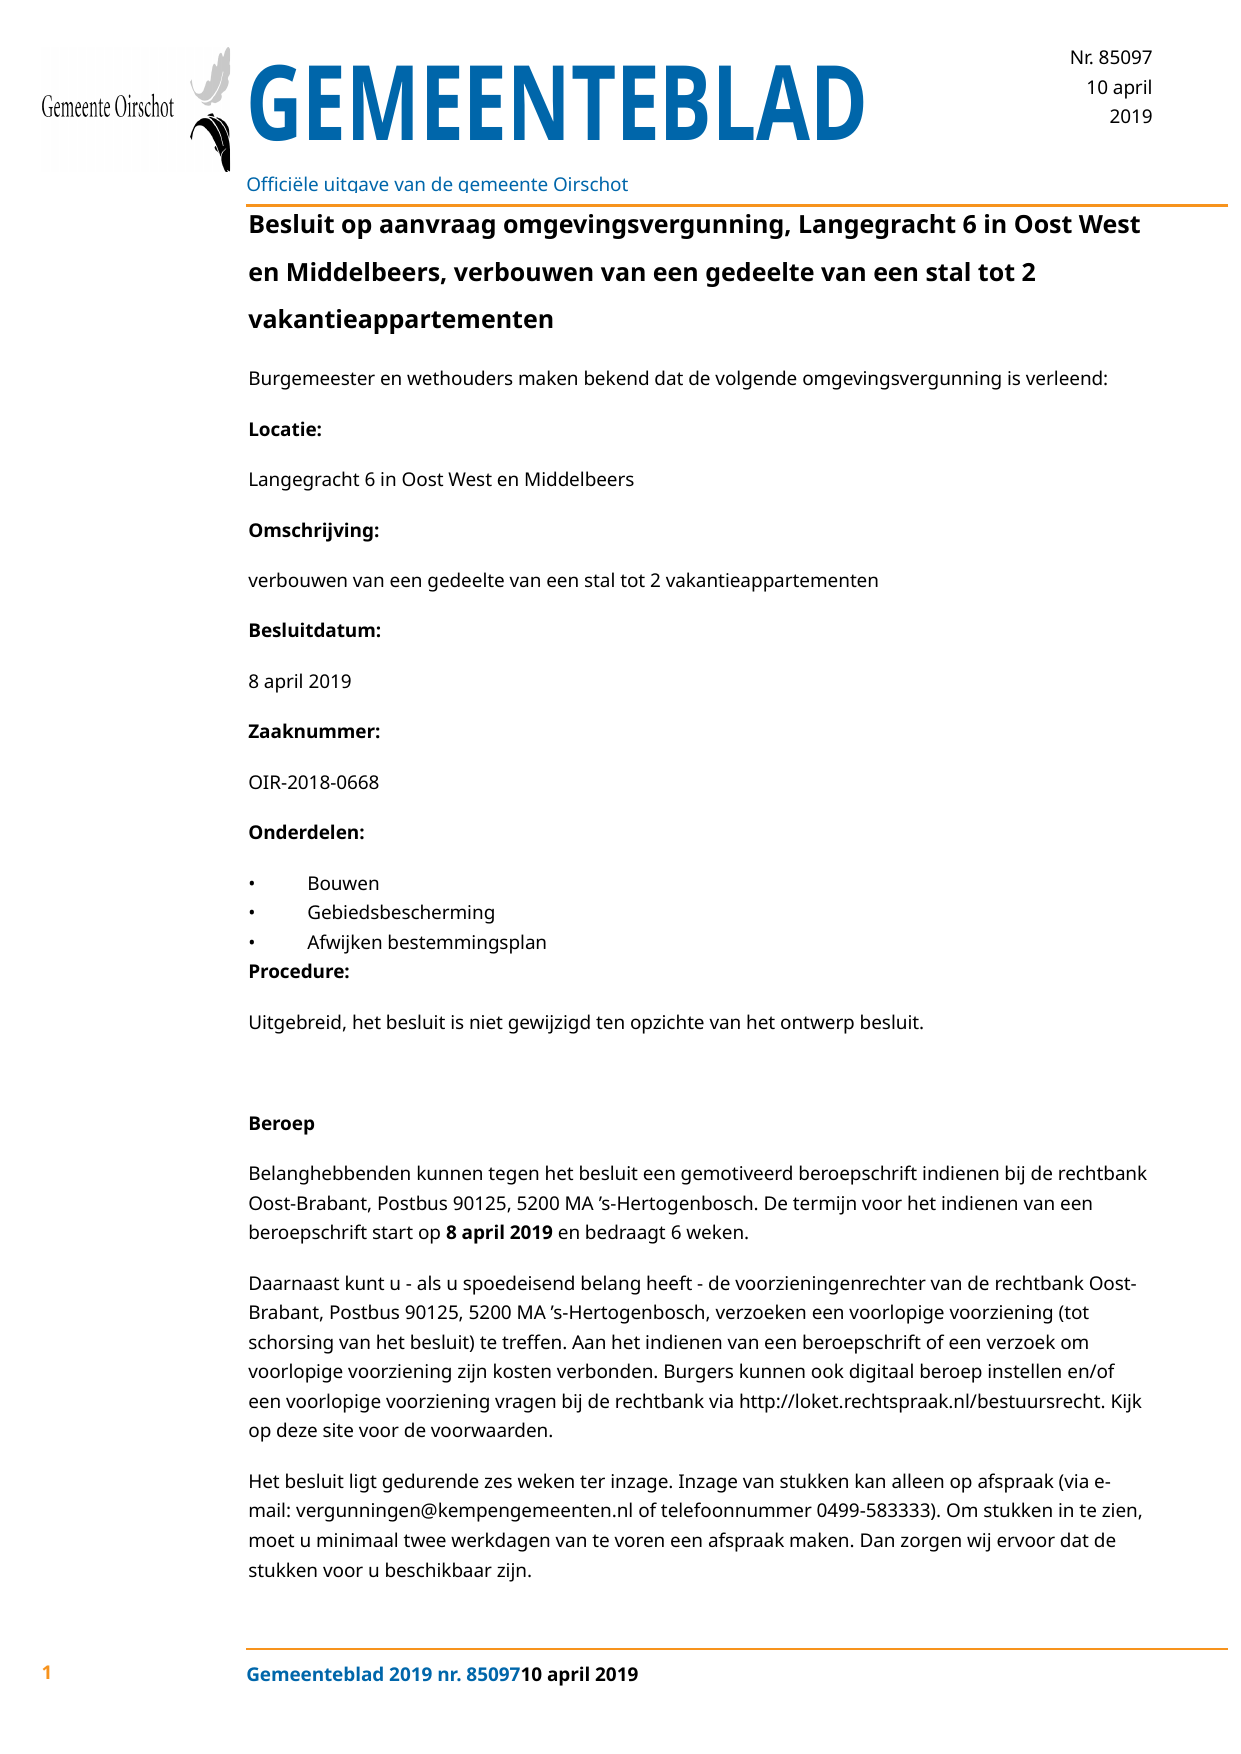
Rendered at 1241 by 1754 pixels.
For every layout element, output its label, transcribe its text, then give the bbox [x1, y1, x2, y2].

list Afwijken bestemmingsplan [248, 929, 1152, 954]
text Het besluit ligt gedurende zes weken ter inzage. Inzage van stukken kan alleen op afspraak (via e-mail: vergunningen@kempengemeenten.nl of telefoonnummer 0499-583333). Om stukken in te zien, moet u minimaal twee werkdagen van te voren een afspraak maken. Dan zorgen wij ervoor dat de stukken voor u beschikbaar zijn. [248, 1468, 1152, 1582]
text Besluitdatum: [248, 618, 1152, 643]
text Beroep [248, 1110, 1152, 1135]
text Uitgebreid, het besluit is niet gewijzigd ten opzichte van het ontwerp besluit. [248, 1009, 1152, 1034]
text verbouwen van een gedeelte van een stal tot 2 vakantieappartementen [248, 567, 1152, 593]
text 8 april 2019 [248, 668, 1152, 694]
list Gebiedsbescherming [248, 899, 1152, 925]
text Omschrijving: [248, 517, 1152, 542]
text Onderdelen: [248, 819, 1152, 845]
text Belanghebbenden kunnen tegen het besluit een gemotiveerd beroepschrift indienen bij de rechtbank Oost-Brabant, Postbus 90125, 5200 MA ’s-Hertogenbosch. De termijn voor het indienen van een beroepschrift start op 8 april 2019 en bedraagt 6 weken. [248, 1160, 1152, 1245]
text Zaaknummer: [248, 718, 1152, 744]
picture [41, 47, 231, 172]
text Procedure: [248, 958, 1152, 984]
text Langegracht 6 in Oost West en Middelbeers [248, 466, 1152, 492]
text OIR-2018-0668 [248, 769, 1152, 794]
text Besluit op aanvraag omgevingsvergunning, Langegracht 6 in Oost West en Middelbeers, verbouwen van een gedeelte van een stal tot 2 vakantieappartementen [248, 207, 1152, 336]
text Locatie: [248, 416, 1152, 442]
text Burgemeester en wethouders maken bekend dat de volgende omgevingsvergunning is verleend: [248, 366, 1152, 391]
text Daarnaast kunt u - als u spoedeisend belang heeft - de voorzieningenrechter van de rechtbank Oost-Brabant, Postbus 90125, 5200 MA ’s-Hertogenbosch, verzoeken een voorlopige voorziening (tot schorsing van het besluit) te treffen. Aan het indienen van een beroepschrift of een verzoek om voorlopige voorziening zijn kosten verbonden. Burgers kunnen ook digitaal beroep instellen en/of een voorlopige voorziening vragen bij de rechtbank via http://loket.rechtspraak.nl/bestuursrecht. Kijk op deze site voor de voorwaarden. [248, 1270, 1152, 1443]
list Bouwen [248, 870, 1152, 895]
